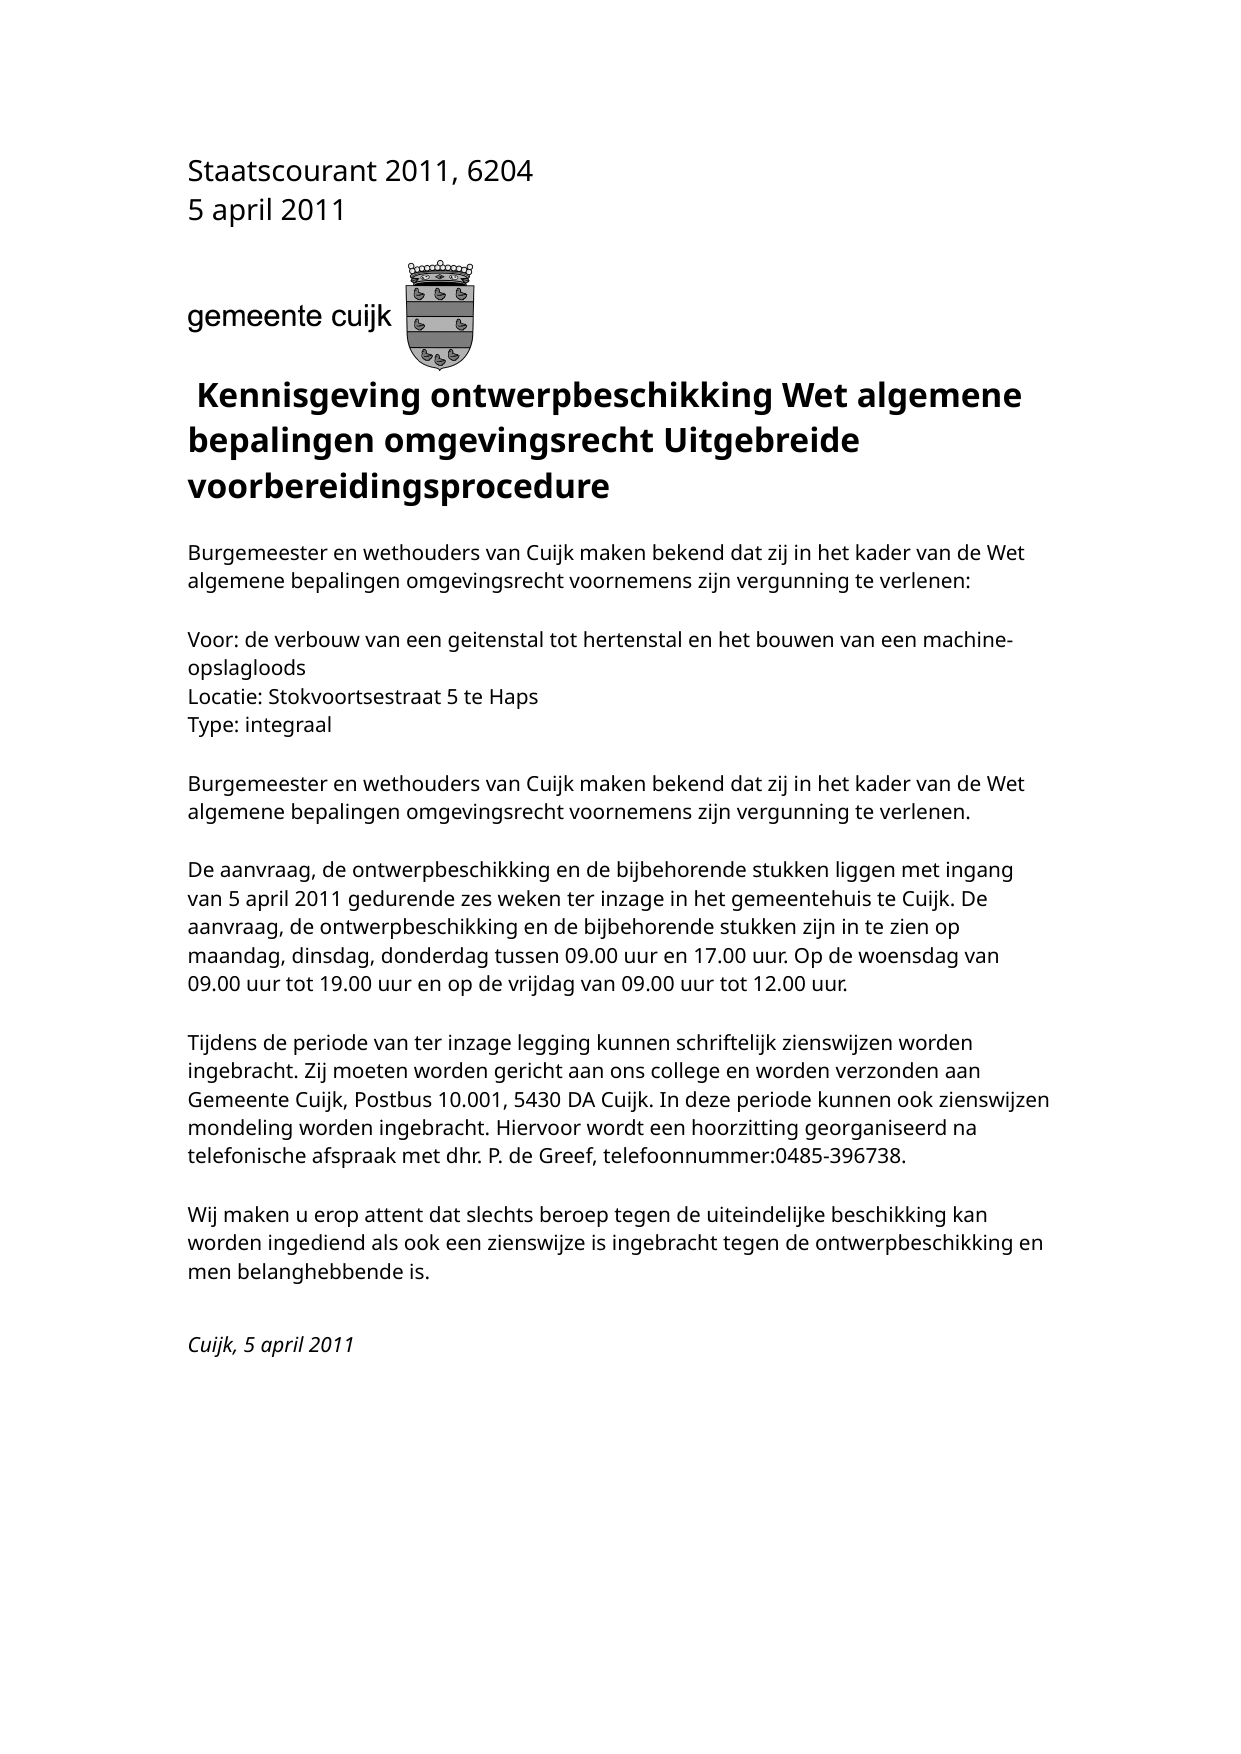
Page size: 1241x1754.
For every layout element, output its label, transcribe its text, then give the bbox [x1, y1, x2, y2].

text Burgemeester en wethouders van Cuijk maken bekend dat zij in het kader van de Wet algemene bepalingen omgevingsrecht voornemens zijn vergunning te verlenen: [187, 538, 1053, 595]
text Wij maken u erop attent dat slechts beroep tegen de uiteindelijke beschikking kan worden ingediend als ook een zienswijze is ingebracht tegen de ontwerpbeschikking en men belanghebbende is. [187, 1200, 1053, 1285]
text Burgemeester en wethouders van Cuijk maken bekend dat zij in het kader van de Wet algemene bepalingen omgevingsrecht voornemens zijn vergunning te verlenen. [187, 769, 1053, 826]
text Locatie: Stokvoortsestraat 5 te Haps [187, 682, 1053, 710]
picture [187, 258, 477, 372]
subtitle Kennisgeving ontwerpbeschikking Wet algemene bepalingen omgevingsrecht Uitgebreide voorbereidingsprocedure [187, 271, 1053, 508]
text 5 april 2011 [187, 190, 1053, 229]
text Cuijk, 5 april 2011 [187, 1330, 1053, 1359]
text Staatscourant 2011, 6204 [187, 150, 1053, 190]
text Voor: de verbouw van een geitenstal tot hertenstal en het bouwen van een machine-opslagloods [187, 625, 1053, 682]
text Tijdens de periode van ter inzage legging kunnen schriftelijk zienswijzen worden ingebracht. Zij moeten worden gericht aan ons college en worden verzonden aan Gemeente Cuijk, Postbus 10.001, 5430 DA Cuijk. In deze periode kunnen ook zienswijzen mondeling worden ingebracht. Hiervoor wordt een hoorzitting georganiseerd na telefonische afspraak met dhr. P. de Greef, telefoonnummer:0485-396738. [187, 1028, 1053, 1170]
text De aanvraag, de ontwerpbeschikking en de bijbehorende stukken liggen met ingang van 5 april 2011 gedurende zes weken ter inzage in het gemeentehuis te Cuijk. De aanvraag, de ontwerpbeschikking en de bijbehorende stukken zijn in te zien op maandag, dinsdag, donderdag tussen 09.00 uur en 17.00 uur. Op de woensdag van 09.00 uur tot 19.00 uur en op de vrijdag van 09.00 uur tot 12.00 uur. [187, 856, 1053, 998]
text Type: integraal [187, 710, 1053, 739]
